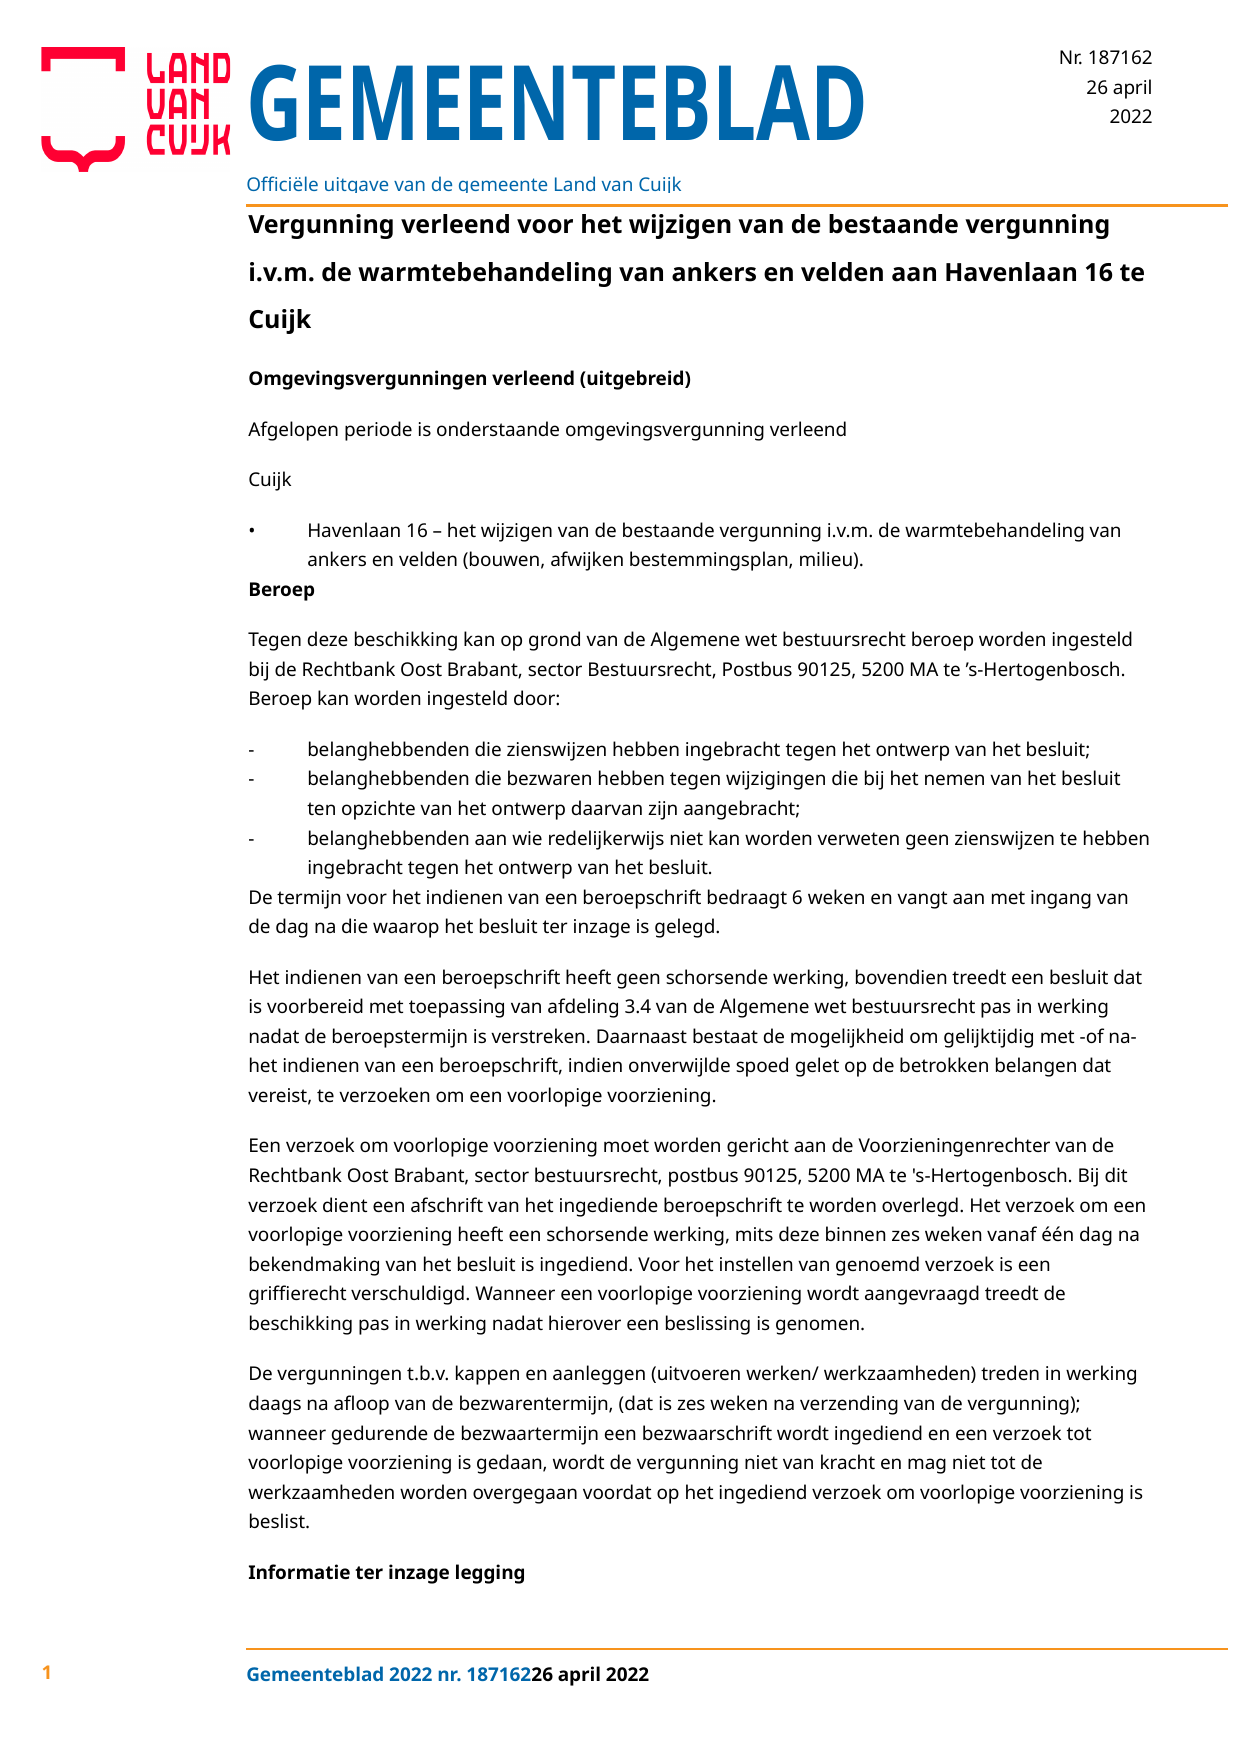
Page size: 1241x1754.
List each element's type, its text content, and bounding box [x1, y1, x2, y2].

text De termijn voor het indienen van een beroepschrift bedraagt 6 weken en vangt aan met ingang van de dag na die waarop het besluit ter inzage is gelegd. [248, 884, 1152, 939]
list belanghebbenden aan wie redelijkerwijs niet kan worden verweten geen zienswijzen te hebben ingebracht tegen het ontwerp van het besluit. [248, 825, 1152, 880]
text De vergunningen t.b.v. kappen en aanleggen (uitvoeren werken/ werkzaamheden) treden in werking daags na afloop van de bezwarentermijn, (dat is zes weken na verzending van de vergunning); wanneer gedurende de bezwaartermijn een bezwaarschrift wordt ingediend en een verzoek tot voorlopige voorziening is gedaan, wordt de vergunning niet van kracht en mag niet tot de werkzaamheden worden overgegaan voordat op het ingediend verzoek om voorlopige voorziening is beslist. [248, 1361, 1152, 1534]
text Afgelopen periode is onderstaande omgevingsvergunning verleend [248, 416, 1152, 442]
list Havenlaan 16 – het wijzigen van de bestaande vergunning i.v.m. de warmtebehandeling van ankers en velden (bouwen, afwijken bestemmingsplan, milieu). [248, 517, 1152, 572]
picture [41, 47, 231, 172]
text Vergunning verleend voor het wijzigen van de bestaande vergunning i.v.m. de warmtebehandeling van ankers en velden aan Havenlaan 16 te Cuijk [248, 207, 1152, 336]
text Tegen deze beschikking kan op grond van de Algemene wet bestuursrecht beroep worden ingesteld bij de Rechtbank Oost Brabant, sector Bestuursrecht, Postbus 90125, 5200 MA te ’s-Hertogenbosch. Beroep kan worden ingesteld door: [248, 626, 1152, 711]
text Cuijk [248, 466, 1152, 492]
text Informatie ter inzage legging [248, 1559, 1152, 1584]
list belanghebbenden die bezwaren hebben tegen wijzigingen die bij het nemen van het besluit ten opzichte van het ontwerp daarvan zijn aangebracht; [248, 766, 1152, 821]
text Het indienen van een beroepschrift heeft geen schorsende werking, bovendien treedt een besluit dat is voorbereid met toepassing van afdeling 3.4 van de Algemene wet bestuursrecht pas in werking nadat de beroepstermijn is verstreken. Daarnaast bestaat de mogelijkheid om gelijktijdig met -of na- het indienen van een beroepschrift, indien onverwijlde spoed gelet op de betrokken belangen dat vereist, te verzoeken om een voorlopige voorziening. [248, 964, 1152, 1108]
list belanghebbenden die zienswijzen hebben ingebracht tegen het ontwerp van het besluit; [248, 736, 1152, 762]
text Omgevingsvergunningen verleend (uitgebreid) [248, 366, 1152, 391]
text Beroep [248, 576, 1152, 602]
text Een verzoek om voorlopige voorziening moet worden gericht aan de Voorzieningenrechter van de Rechtbank Oost Brabant, sector bestuursrecht, postbus 90125, 5200 MA te 's-Hertogenbosch. Bij dit verzoek dient een afschrift van het ingediende beroepschrift te worden overlegd. Het verzoek om een voorlopige voorziening heeft een schorsende werking, mits deze binnen zes weken vanaf één dag na bekendmaking van het besluit is ingediend. Voor het instellen van genoemd verzoek is een griffierecht verschuldigd. Wanneer een voorlopige voorziening wordt aangevraagd treedt de beschikking pas in werking nadat hierover een beslissing is genomen. [248, 1133, 1152, 1336]
